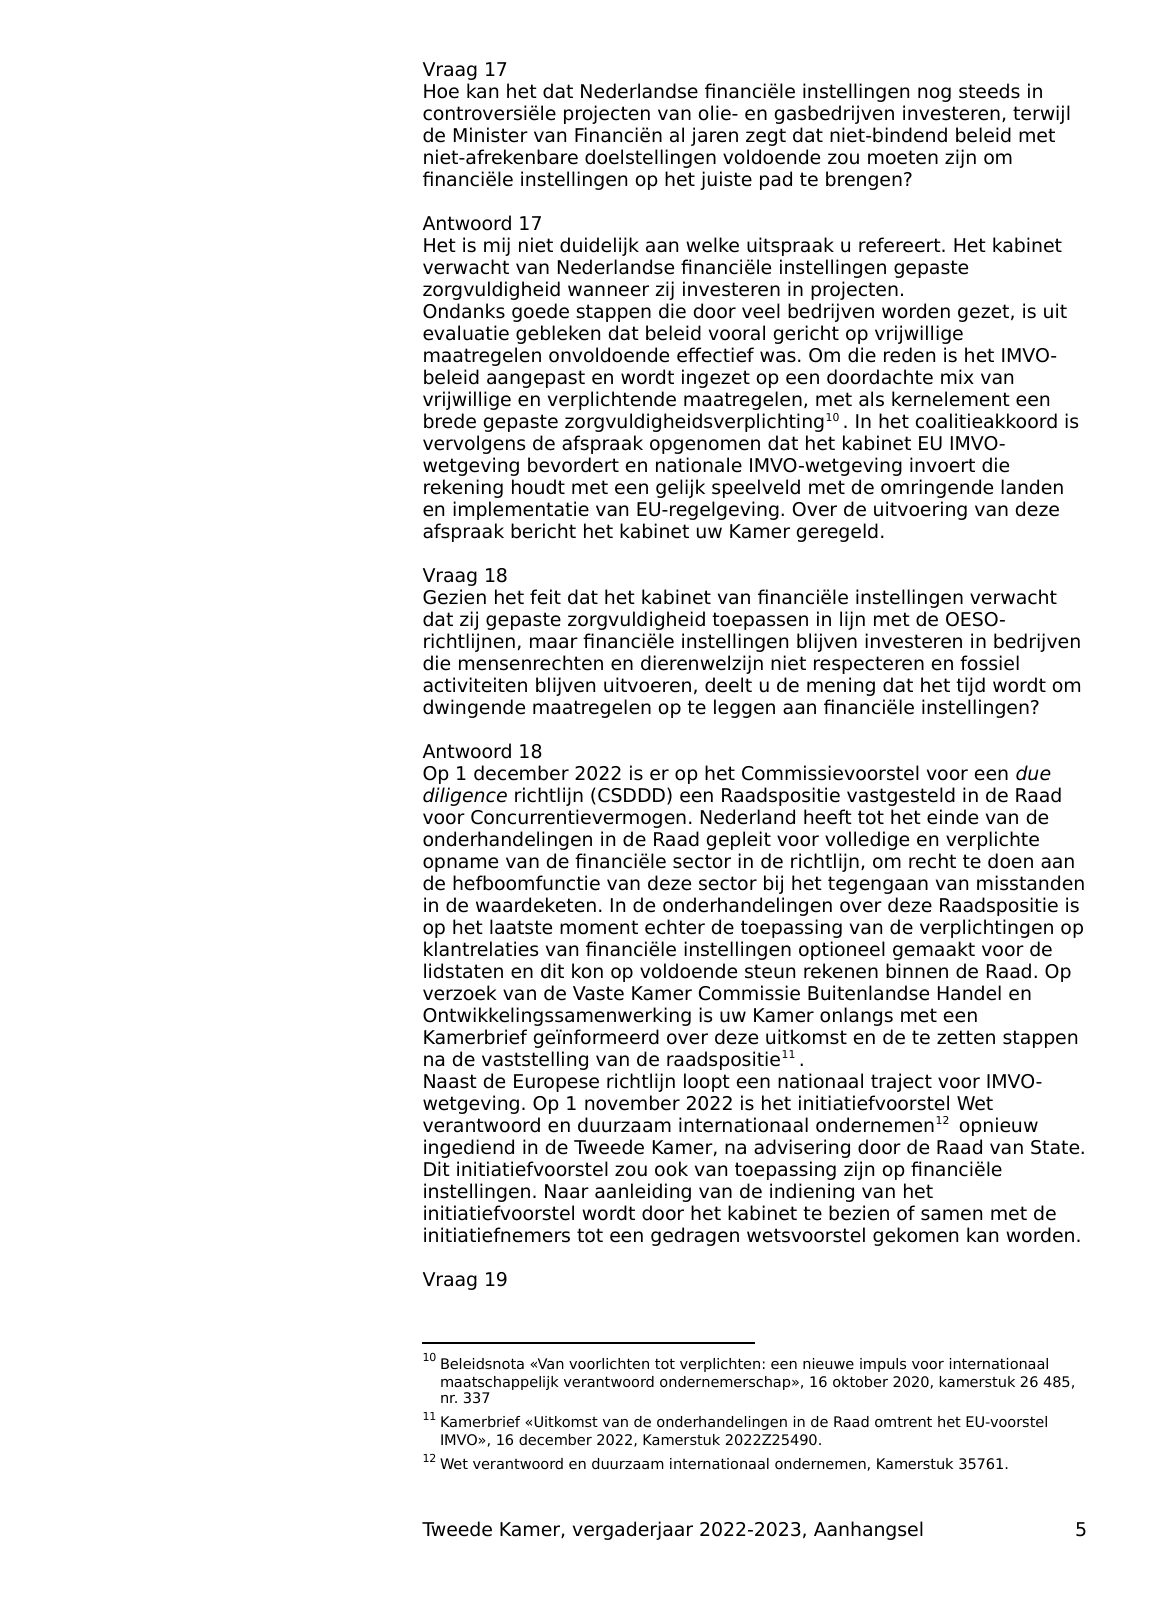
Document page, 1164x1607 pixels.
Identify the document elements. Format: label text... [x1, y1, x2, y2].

text Het is mij niet duidelijk aan welke uitspraak u refereert. Het kabinet verwacht van Nederlandse financiële instellingen gepaste zorgvuldigheid wanneer zij investeren in projecten. [422, 235, 1087, 301]
text Vraag 17 [422, 59, 1087, 81]
text Naast de Europese richtlijn loopt een nationaal traject voor IMVO-wetgeving. Op 1 november 2022 is het initiatiefvoorstel Wet verantwoord en duurzaam internationaal ondernemen opnieuw ingediend in de Tweede Kamer, na advisering door de Raad van State. Dit initiatiefvoorstel zou ook van toepassing zijn op financiële instellingen. Naar aanleiding van de indiening van het initiatiefvoorstel wordt door het kabinet te bezien of samen met de initiatiefnemers tot een gedragen wetsvoorstel gekomen kan worden. [422, 1071, 1087, 1247]
text Op 1 december 2022 is er op het Commissievoorstel voor een due diligence richtlijn (CSDDD) een Raadspositie vastgesteld in de Raad voor Concurrentievermogen. Nederland heeft tot het einde van de onderhandelingen in de Raad gepleit voor volledige en verplichte opname van de financiële sector in de richtlijn, om recht te doen aan de hefboomfunctie van deze sector bij het tegengaan van misstanden in de waardeketen. In de onderhandelingen over deze Raadspositie is op het laatste moment echter de toepassing van de verplichtingen op klantrelaties van financiële instellingen optioneel gemaakt voor de lidstaten en dit kon op voldoende steun rekenen binnen de Raad. Op verzoek van de Vaste Kamer Commissie Buitenlandse Handel en Ontwikkelingssamenwerking is uw Kamer onlangs met een Kamerbrief geïnformeerd over deze uitkomst en de te zetten stappen na de vaststelling van de raadspositie. [422, 763, 1087, 1071]
text Kamerbrief «Uitkomst van de onderhandelingen in de Raad omtrent het EU-voorstel IMVO», 16 december 2022, Kamerstuk 2022Z25490. [422, 1410, 1087, 1449]
text Antwoord 18 [422, 741, 1087, 763]
text Ondanks goede stappen die door veel bedrijven worden gezet, is uit evaluatie gebleken dat beleid vooral gericht op vrijwillige maatregelen onvoldoende effectief was. Om die reden is het IMVO-beleid aangepast en wordt ingezet op een doordachte mix van vrijwillige en verplichtende maatregelen, met als kernelement een brede gepaste zorgvuldigheidsverplichting. In het coalitieakkoord is vervolgens de afspraak opgenomen dat het kabinet EU IMVO-wetgeving bevordert en nationale IMVO-wetgeving invoert die rekening houdt met een gelijk speelveld met de omringende landen en implementatie van EU-regelgeving. Over de uitvoering van deze afspraak bericht het kabinet uw Kamer geregeld. [422, 301, 1087, 543]
text Gezien het feit dat het kabinet van financiële instellingen verwacht dat zij gepaste zorgvuldigheid toepassen in lijn met de OESO-richtlijnen, maar financiële instellingen blijven investeren in bedrijven die mensenrechten en dierenwelzijn niet respecteren en fossiel activiteiten blijven uitvoeren, deelt u de mening dat het tijd wordt om dwingende maatregelen op te leggen aan financiële instellingen? [422, 587, 1087, 719]
text Vraag 19 [422, 1269, 1087, 1291]
text Hoe kan het dat Nederlandse financiële instellingen nog steeds in controversiële projecten van olie- en gasbedrijven investeren, terwijl de Minister van Financiën al jaren zegt dat niet-bindend beleid met niet-afrekenbare doelstellingen voldoende zou moeten zijn om financiële instellingen op het juiste pad te brengen? [422, 81, 1087, 191]
text Beleidsnota «Van voorlichten tot verplichten: een nieuwe impuls voor internationaal maatschappelijk verantwoord ondernemerschap», 16 oktober 2020, kamerstuk 26 485, nr. 337 [422, 1352, 1087, 1407]
text Wet verantwoord en duurzaam internationaal ondernemen, Kamerstuk 35761. [422, 1452, 1087, 1474]
text Antwoord 17 [422, 213, 1087, 235]
text Vraag 18 [422, 565, 1087, 587]
